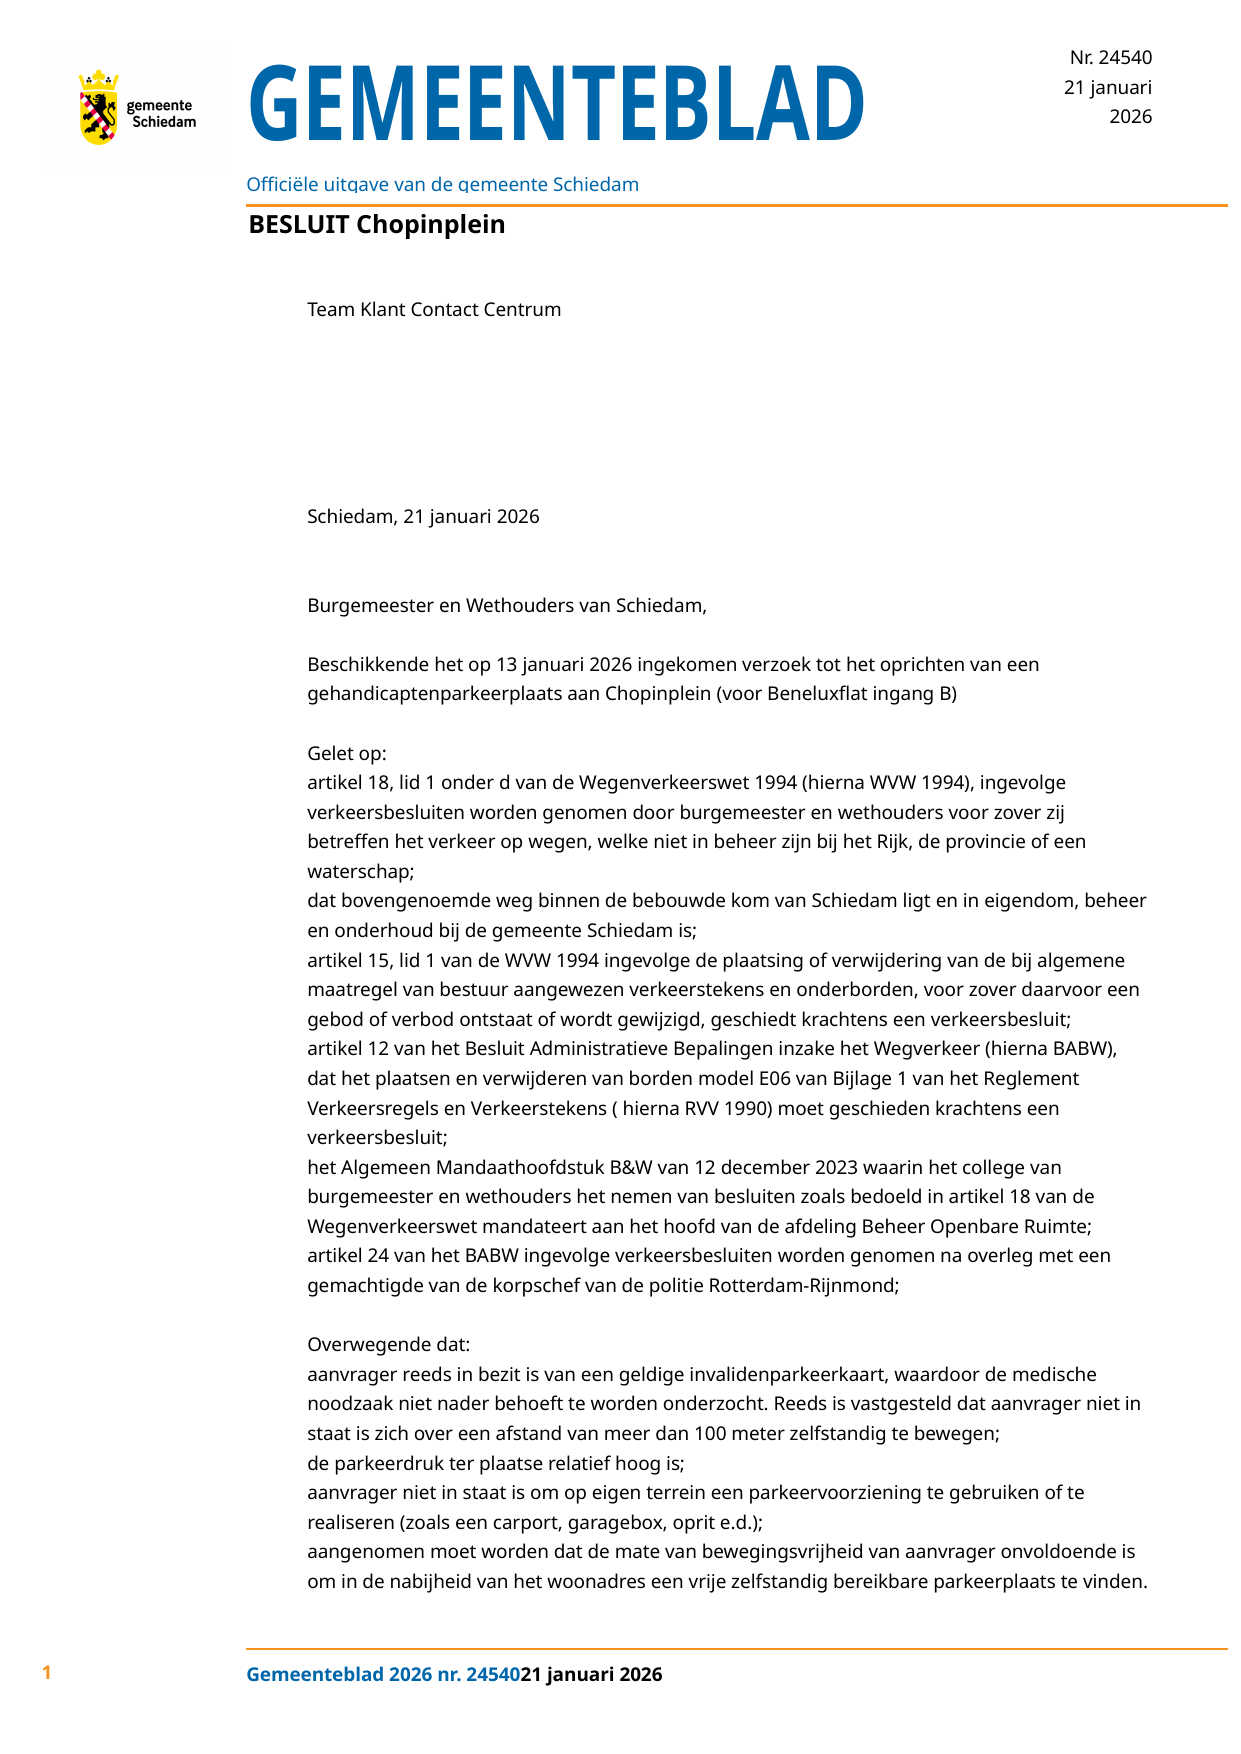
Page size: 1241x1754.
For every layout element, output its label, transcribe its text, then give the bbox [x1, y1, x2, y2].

list dat bovengenoemde weg binnen de bebouwde kom van Schiedam ligt en in eigendom, beheer en onderhoud bij de gemeente Schiedam is; [248, 888, 1152, 943]
list Overwegende dat: [248, 1331, 1152, 1357]
list Schiedam, 21 januari 2026 [248, 503, 1152, 529]
text BESLUIT Chopinplein [248, 207, 1152, 241]
list Team Klant Contact Centrum [248, 296, 1152, 322]
list Gelet op: [248, 740, 1152, 766]
list Burgemeester en Wethouders van Schiedam, [248, 592, 1152, 618]
picture [41, 47, 231, 172]
list aanvrager niet in staat is om op eigen terrein een parkeervoorziening te gebruiken of te realiseren (zoals een carport, garagebox, oprit e.d.); [248, 1479, 1152, 1535]
list artikel 24 van het BABW ingevolge verkeersbesluiten worden genomen na overleg met een gemachtigde van de korpschef van de politie Rotterdam-Rijnmond; [248, 1243, 1152, 1298]
list artikel 18, lid 1 onder d van de Wegenverkeerswet 1994 (hierna WVW 1994), ingevolge verkeersbesluiten worden genomen door burgemeester en wethouders voor zover zij betreffen het verkeer op wegen, welke niet in beheer zijn bij het Rijk, de provincie of een waterschap; [248, 769, 1152, 884]
list aanvrager reeds in bezit is van een geldige invalidenparkeerkaart, waardoor de medische noodzaak niet nader behoeft te worden onderzocht. Reeds is vastgesteld dat aanvrager niet in staat is zich over een afstand van meer dan 100 meter zelfstandig te bewegen; [248, 1361, 1152, 1446]
list artikel 15, lid 1 van de WVW 1994 ingevolge de plaatsing of verwijdering van de bij algemene maatregel van bestuur aangewezen verkeerstekens en onderborden, voor zover daarvoor een gebod of verbod ontstaat of wordt gewijzigd, geschiedt krachtens een verkeersbesluit; [248, 947, 1152, 1032]
list de parkeerdruk ter plaatse relatief hoog is; [248, 1450, 1152, 1476]
list aangenomen moet worden dat de mate van bewegingsvrijheid van aanvrager onvoldoende is om in de nabijheid van het woonadres een vrije zelfstandig bereikbare parkeerplaats te vinden. [248, 1538, 1152, 1594]
list het Algemeen Mandaathoofdstuk B&W van 12 december 2023 waarin het college van burgemeester en wethouders het nemen van besluiten zoals bedoeld in artikel 18 van de Wegenverkeerswet mandateert aan het hoofd van de afdeling Beheer Openbare Ruimte; [248, 1154, 1152, 1239]
list artikel 12 van het Besluit Administratieve Bepalingen inzake het Wegverkeer (hierna BABW), dat het plaatsen en verwijderen van borden model E06 van Bijlage 1 van het Reglement Verkeersregels en Verkeerstekens ( hierna RVV 1990) moet geschieden krachtens een verkeersbesluit; [248, 1036, 1152, 1150]
list Beschikkende het op 13 januari 2026 ingekomen verzoek tot het oprichten van een gehandicaptenparkeerplaats aan Chopinplein (voor Beneluxflat ingang B) [248, 651, 1152, 706]
